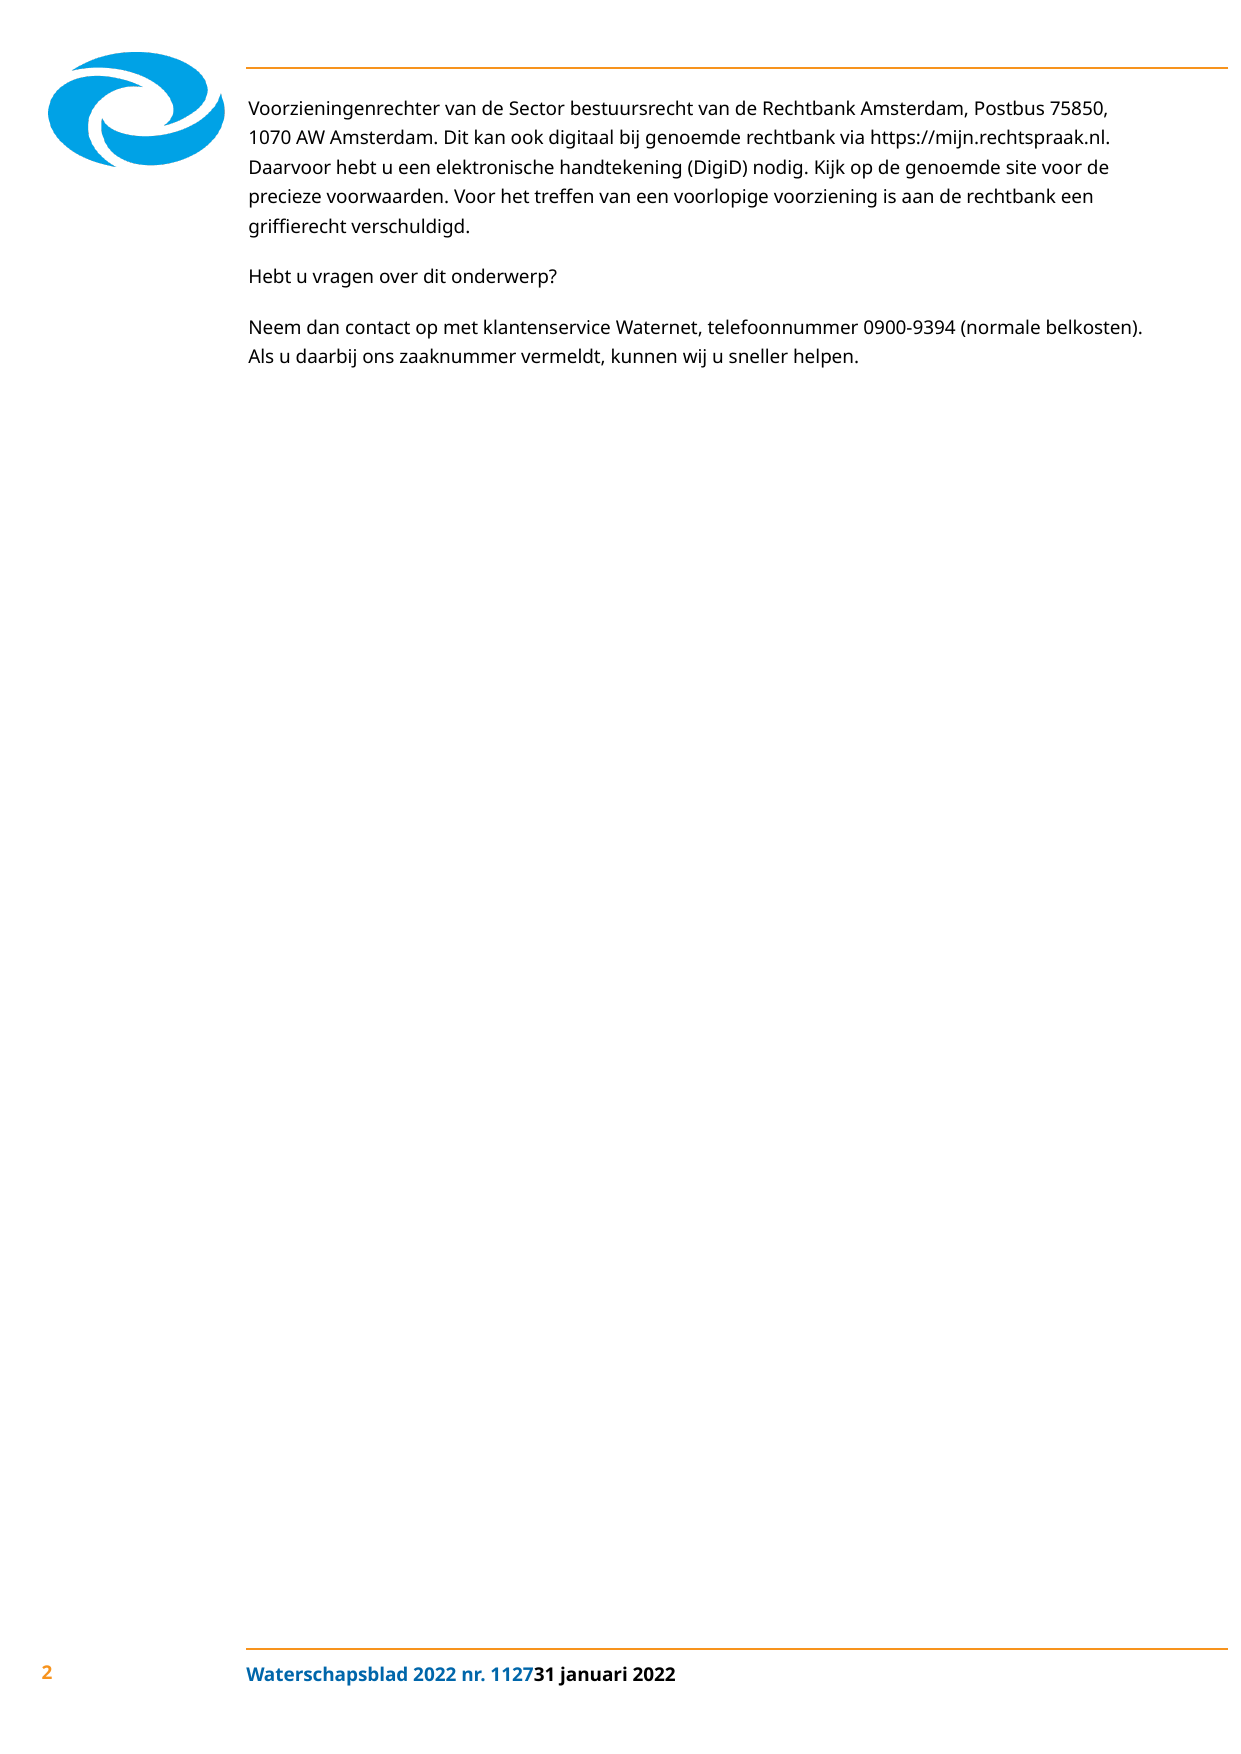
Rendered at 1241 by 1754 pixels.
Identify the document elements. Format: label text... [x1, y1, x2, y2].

text Voorzieningenrechter van de Sector bestuursrecht van de Rechtbank Amsterdam, Postbus 75850, 1070 AW Amsterdam. Dit kan ook digitaal bij genoemde rechtbank via https://mijn.rechtspraak.nl. Daarvoor hebt u een elektronische handtekening (DigiD) nodig. Kijk op de genoemde site voor de precieze voorwaarden. Voor het treffen van een voorlopige voorziening is aan de rechtbank een griffierecht verschuldigd. [248, 95, 1152, 239]
text Hebt u vragen over dit onderwerp? [248, 263, 1152, 289]
picture [41, 47, 231, 172]
text Neem dan contact op met klantenservice Waternet, telefoonnummer 0900-9394 (normale belkosten). Als u daarbij ons zaaknummer vermeldt, kunnen wij u sneller helpen. [248, 314, 1152, 369]
